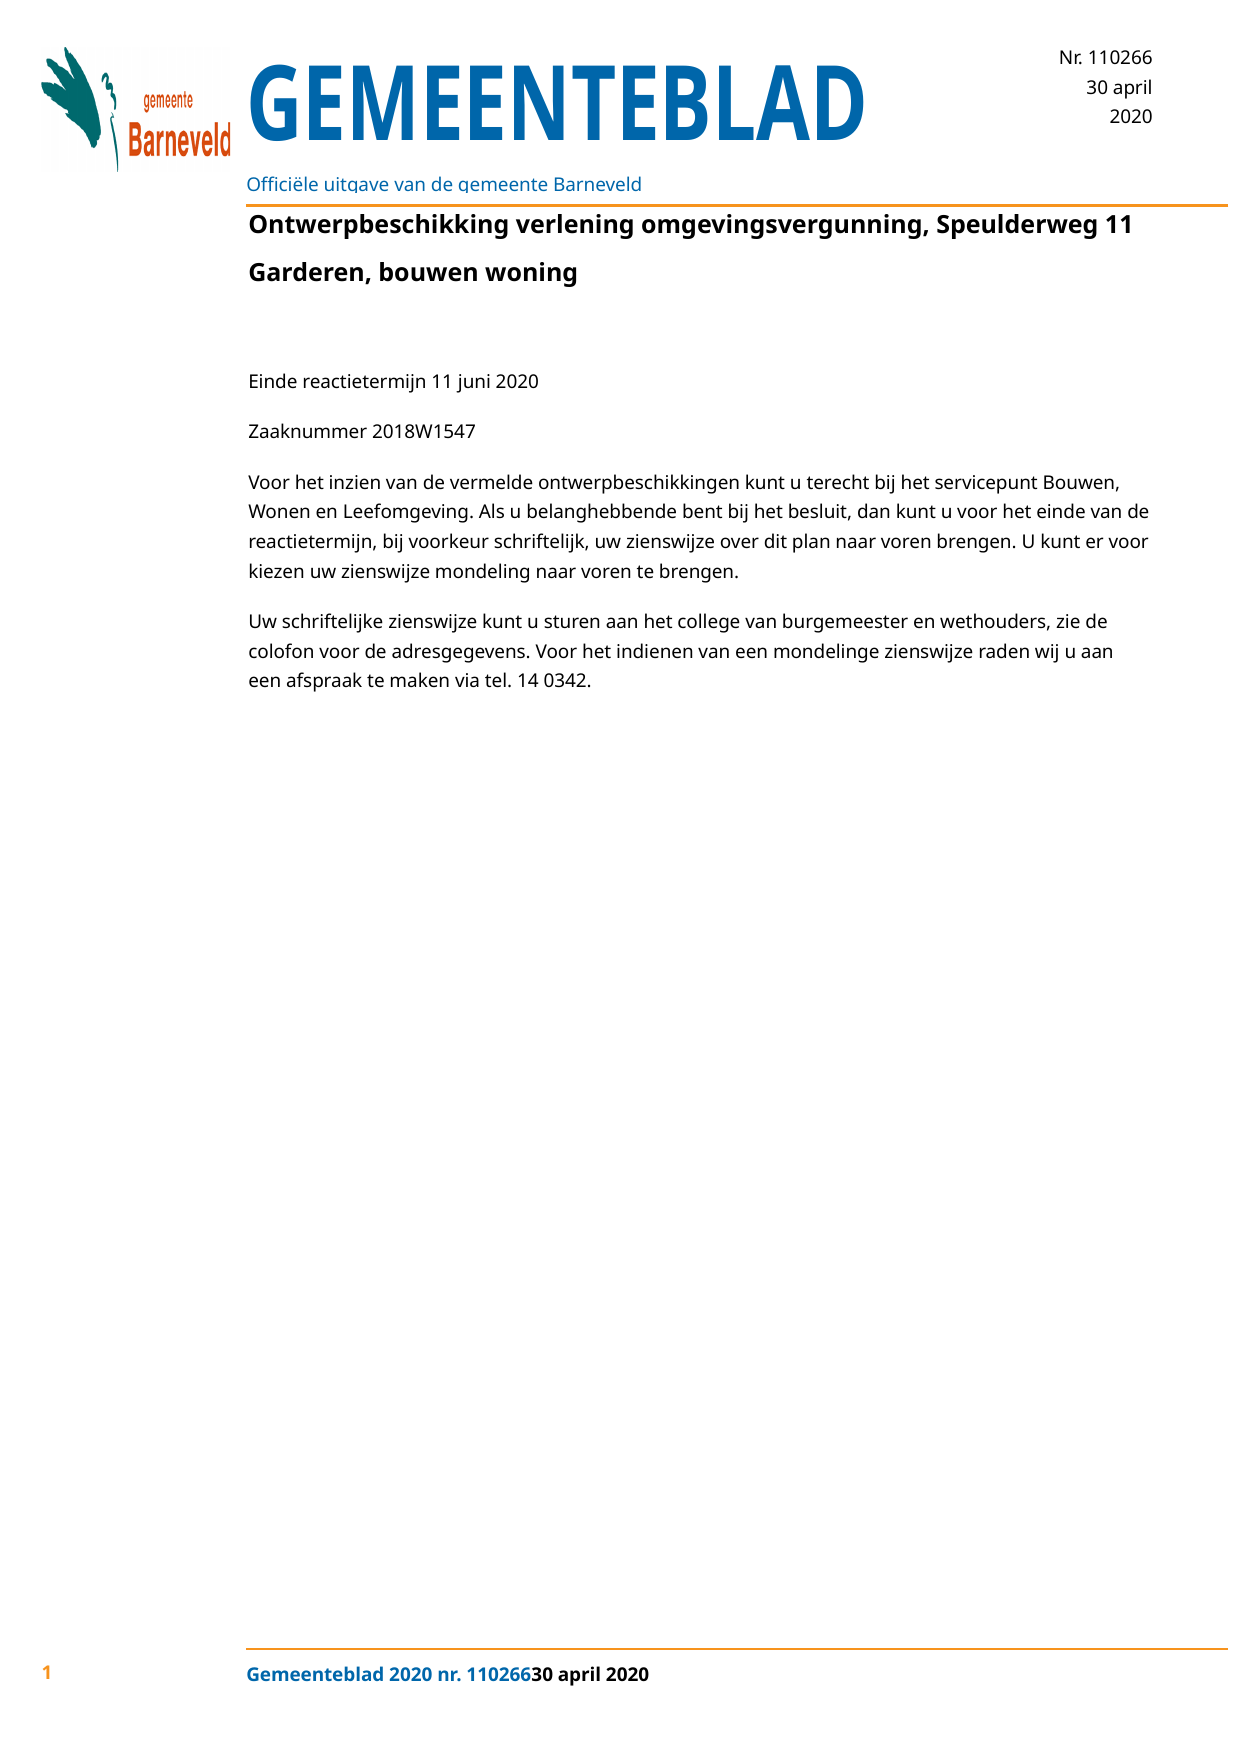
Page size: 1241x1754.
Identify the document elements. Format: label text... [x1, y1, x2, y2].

text Zaaknummer 2018W1547 [248, 419, 1152, 444]
text Voor het inzien van de vermelde ontwerpbeschikkingen kunt u terecht bij het servicepunt Bouwen, Wonen en Leefomgeving. Als u belanghebbende bent bij het besluit, dan kunt u voor het einde van de reactietermijn, bij voorkeur schriftelijk, uw zienswijze over dit plan naar voren brengen. U kunt er voor kiezen uw zienswijze mondeling naar voren te brengen. [248, 469, 1152, 584]
text Ontwerpbeschikking verlening omgevingsvergunning, Speulderweg 11 Garderen, bouwen woning [248, 207, 1152, 288]
text Uw schriftelijke zienswijze kunt u sturen aan het college van burgemeester en wethouders, zie de colofon voor de adresgegevens. Voor het indienen van een mondelinge zienswijze raden wij u aan een afspraak te maken via tel. 14 0342. [248, 608, 1152, 693]
picture [41, 47, 231, 172]
text Einde reactietermijn 11 juni 2020 [248, 368, 1152, 394]
